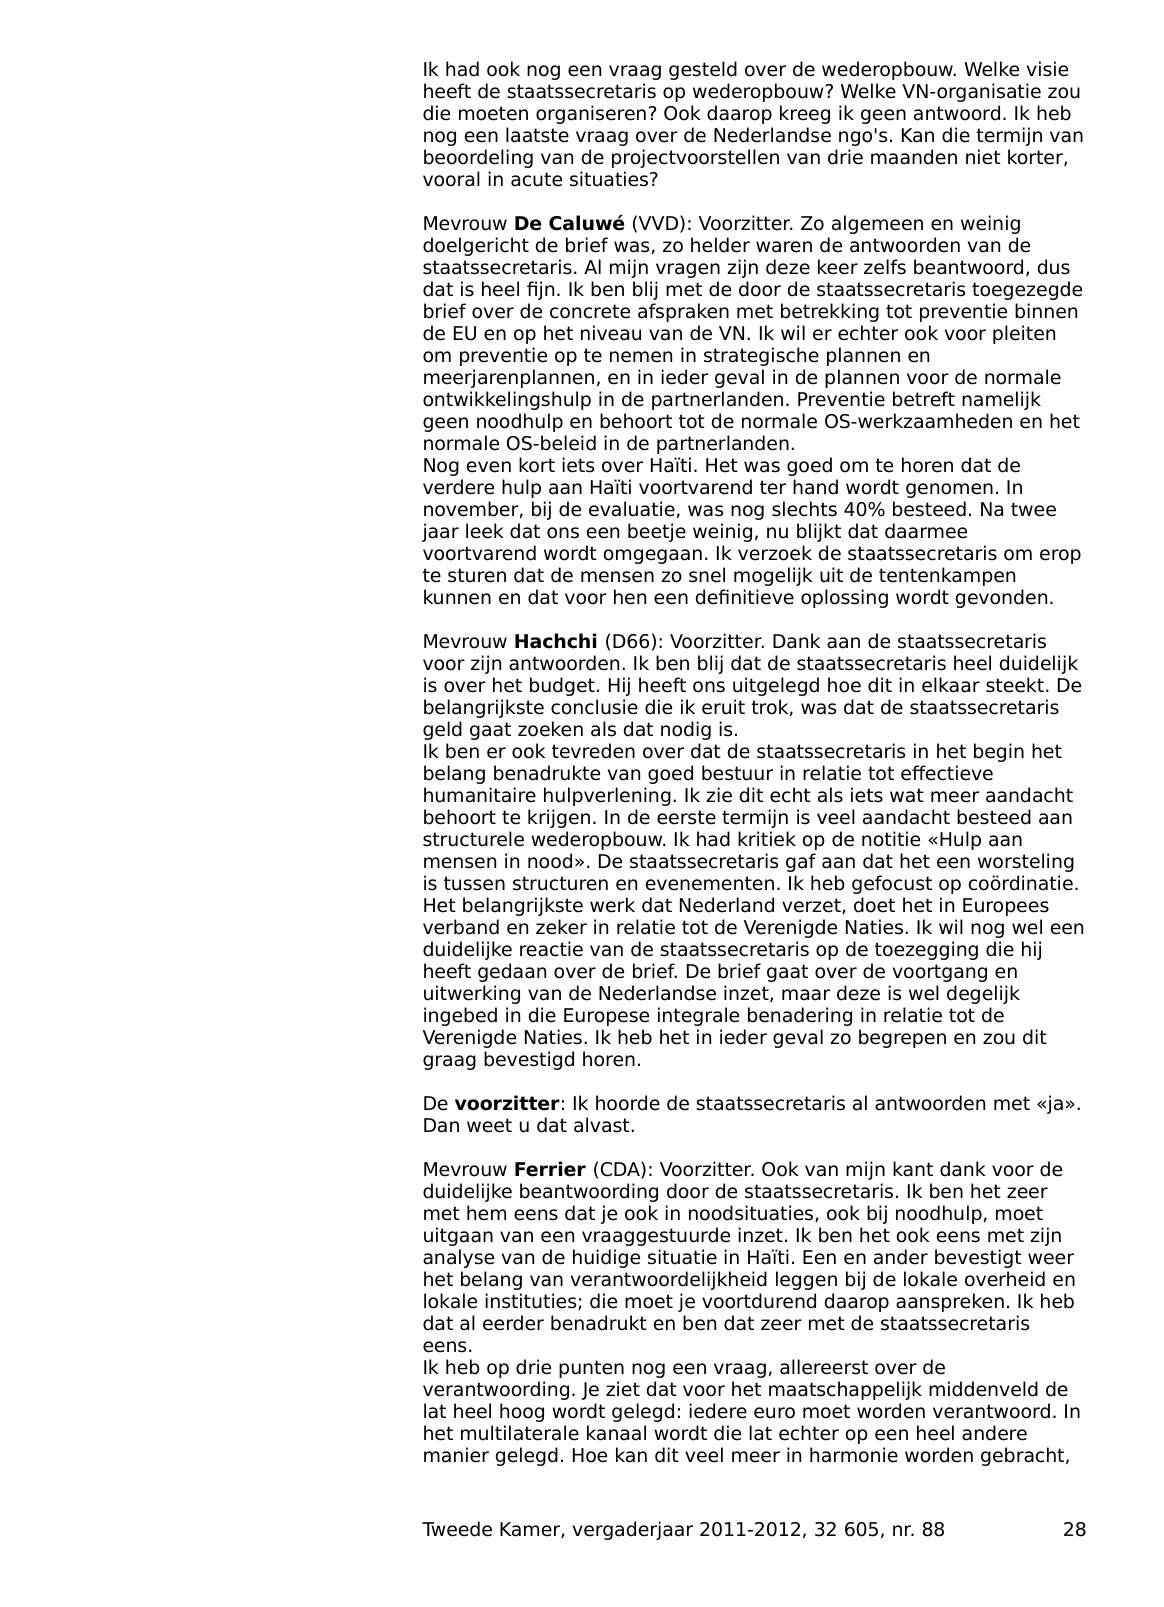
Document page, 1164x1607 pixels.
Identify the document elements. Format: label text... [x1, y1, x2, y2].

text Ik ben er ook tevreden over dat de staatssecretaris in het begin het belang benadrukte van goed bestuur in relatie tot effectieve humanitaire hulpverlening. Ik zie dit echt als iets wat meer aandacht behoort te krijgen. In de eerste termijn is veel aandacht besteed aan structurele wederopbouw. Ik had kritiek op de notitie «Hulp aan mensen in nood». De staatssecretaris gaf aan dat het een worsteling is tussen structuren en evenementen. Ik heb gefocust op coördinatie. Het belangrijkste werk dat Nederland verzet, doet het in Europees verband en zeker in relatie tot de Verenigde Naties. Ik wil nog wel een duidelijke reactie van de staatssecretaris op de toezegging die hij heeft gedaan over de brief. De brief gaat over de voortgang en uitwerking van de Nederlandse inzet, maar deze is wel degelijk ingebed in die Europese integrale benadering in relatie tot de Verenigde Naties. Ik heb het in ieder geval zo begrepen en zou dit graag bevestigd horen. [422, 741, 1087, 1071]
text Mevrouw De Caluwé (VVD): Voorzitter. Zo algemeen en weinig doelgericht de brief was, zo helder waren de antwoorden van de staatssecretaris. Al mijn vragen zijn deze keer zelfs beantwoord, dus dat is heel fijn. Ik ben blij met de door de staatssecretaris toegezegde brief over de concrete afspraken met betrekking tot preventie binnen de EU en op het niveau van de VN. Ik wil er echter ook voor pleiten om preventie op te nemen in strategische plannen en meerjarenplannen, en in ieder geval in de plannen voor de normale ontwikkelingshulp in de partnerlanden. Preventie betreft namelijk geen noodhulp en behoort tot de normale OS-werkzaamheden en het normale OS-beleid in de partnerlanden. [422, 213, 1087, 455]
text Mevrouw Ferrier (CDA): Voorzitter. Ook van mijn kant dank voor de duidelijke beantwoording door de staatssecretaris. Ik ben het zeer met hem eens dat je ook in noodsituaties, ook bij noodhulp, moet uitgaan van een vraaggestuurde inzet. Ik ben het ook eens met zijn analyse van de huidige situatie in Haïti. Een en ander bevestigt weer het belang van verantwoordelijkheid leggen bij de lokale overheid en lokale instituties; die moet je voortdurend daarop aanspreken. Ik heb dat al eerder benadrukt en ben dat zeer met de staatssecretaris eens. [422, 1159, 1087, 1357]
text Ik heb op drie punten nog een vraag, allereerst over de verantwoording. Je ziet dat voor het maatschappelijk middenveld de lat heel hoog wordt gelegd: iedere euro moet worden verantwoord. In het multilaterale kanaal wordt die lat echter op een heel andere manier gelegd. Hoe kan dit veel meer in harmonie worden gebracht, [422, 1357, 1087, 1467]
text De voorzitter: Ik hoorde de staatssecretaris al antwoorden met «ja». Dan weet u dat alvast. [422, 1093, 1087, 1137]
text Mevrouw Hachchi (D66): Voorzitter. Dank aan de staatssecretaris voor zijn antwoorden. Ik ben blij dat de staatssecretaris heel duidelijk is over het budget. Hij heeft ons uitgelegd hoe dit in elkaar steekt. De belangrijkste conclusie die ik eruit trok, was dat de staatssecretaris geld gaat zoeken als dat nodig is. [422, 631, 1087, 741]
text Ik had ook nog een vraag gesteld over de wederopbouw. Welke visie heeft de staatssecretaris op wederopbouw? Welke VN-organisatie zou die moeten organiseren? Ook daarop kreeg ik geen antwoord. Ik heb nog een laatste vraag over de Nederlandse ngo's. Kan die termijn van beoordeling van de projectvoorstellen van drie maanden niet korter, vooral in acute situaties? [422, 59, 1087, 191]
text Nog even kort iets over Haïti. Het was goed om te horen dat de verdere hulp aan Haïti voortvarend ter hand wordt genomen. In november, bij de evaluatie, was nog slechts 40% besteed. Na twee jaar leek dat ons een beetje weinig, nu blijkt dat daarmee voortvarend wordt omgegaan. Ik verzoek de staatssecretaris om erop te sturen dat de mensen zo snel mogelijk uit de tentenkampen kunnen en dat voor hen een definitieve oplossing wordt gevonden. [422, 455, 1087, 609]
